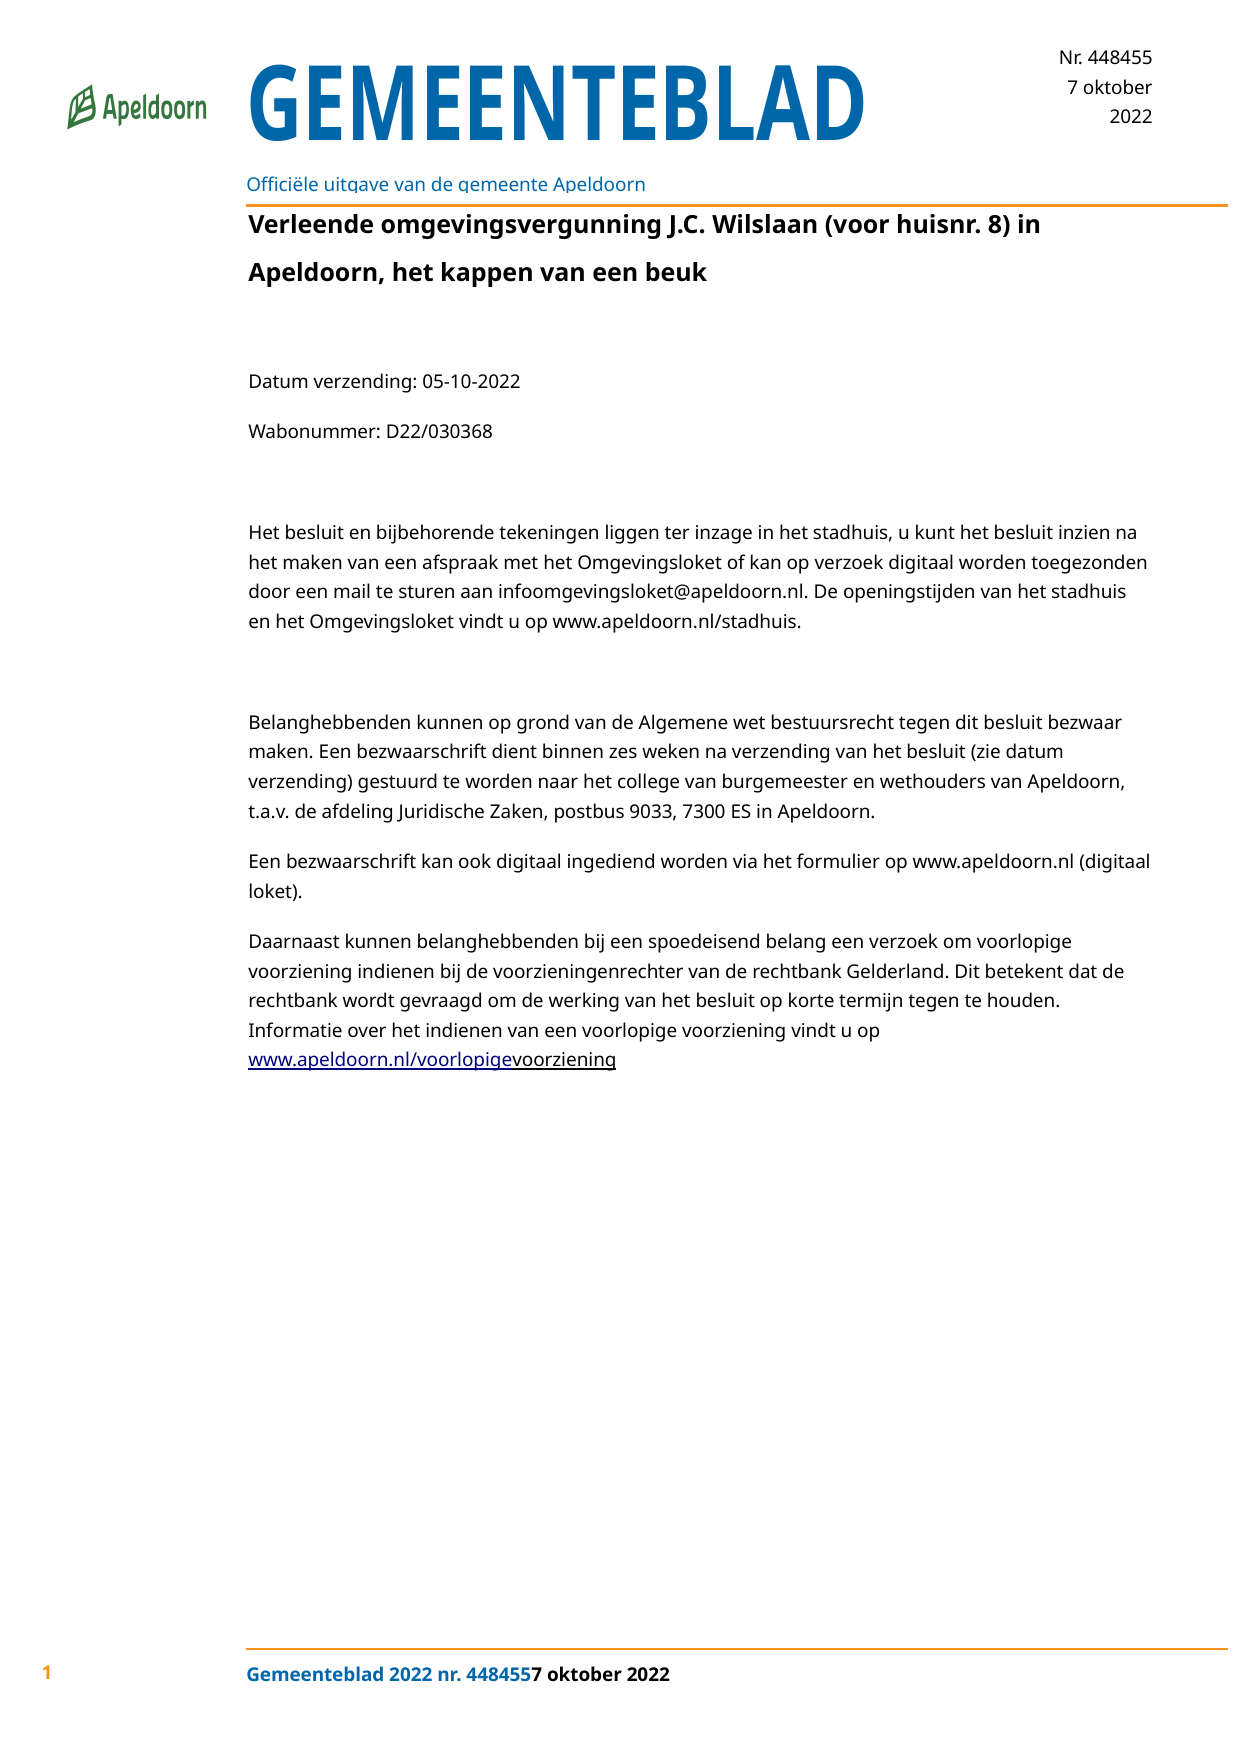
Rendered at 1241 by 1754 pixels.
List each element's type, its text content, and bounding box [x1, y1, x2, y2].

text Daarnaast kunnen belanghebbenden bij een spoedeisend belang een verzoek om voorlopige voorziening indienen bij de voorzieningenrechter van de rechtbank Gelderland. Dit betekent dat de rechtbank wordt gevraagd om de werking van het besluit op korte termijn tegen te houden. Informatie over het indienen van een voorlopige voorziening vindt u op www.apeldoorn.nl/voorlopigevoorziening [248, 928, 1152, 1072]
text Een bezwaarschrift kan ook digitaal ingediend worden via het formulier op www.apeldoorn.nl (digitaal loket). [248, 848, 1152, 904]
text Belanghebbenden kunnen op grond van de Algemene wet bestuursrecht tegen dit besluit bezwaar maken. Een bezwaarschrift dient binnen zes weken na verzending van het besluit (zie datum verzending) gestuurd te worden naar het college van burgemeester en wethouders van Apeldoorn, t.a.v. de afdeling Juridische Zaken, postbus 9033, 7300 ES in Apeldoorn. [248, 709, 1152, 824]
text Wabonummer: D22/030368 [248, 419, 1152, 444]
text Verleende omgevingsvergunning J.C. Wilslaan (voor huisnr. 8) in Apeldoorn, het kappen van een beuk [248, 207, 1152, 288]
picture [41, 47, 231, 172]
text Datum verzending: 05-10-2022 [248, 368, 1152, 394]
text Het besluit en bijbehorende tekeningen liggen ter inzage in het stadhuis, u kunt het besluit inzien na het maken van een afspraak met het Omgevingsloket of kan op verzoek digitaal worden toegezonden door een mail te sturen aan infoomgevingsloket@apeldoorn.nl. De openingstijden van het stadhuis en het Omgevingsloket vindt u op www.apeldoorn.nl/stadhuis. [248, 519, 1152, 634]
